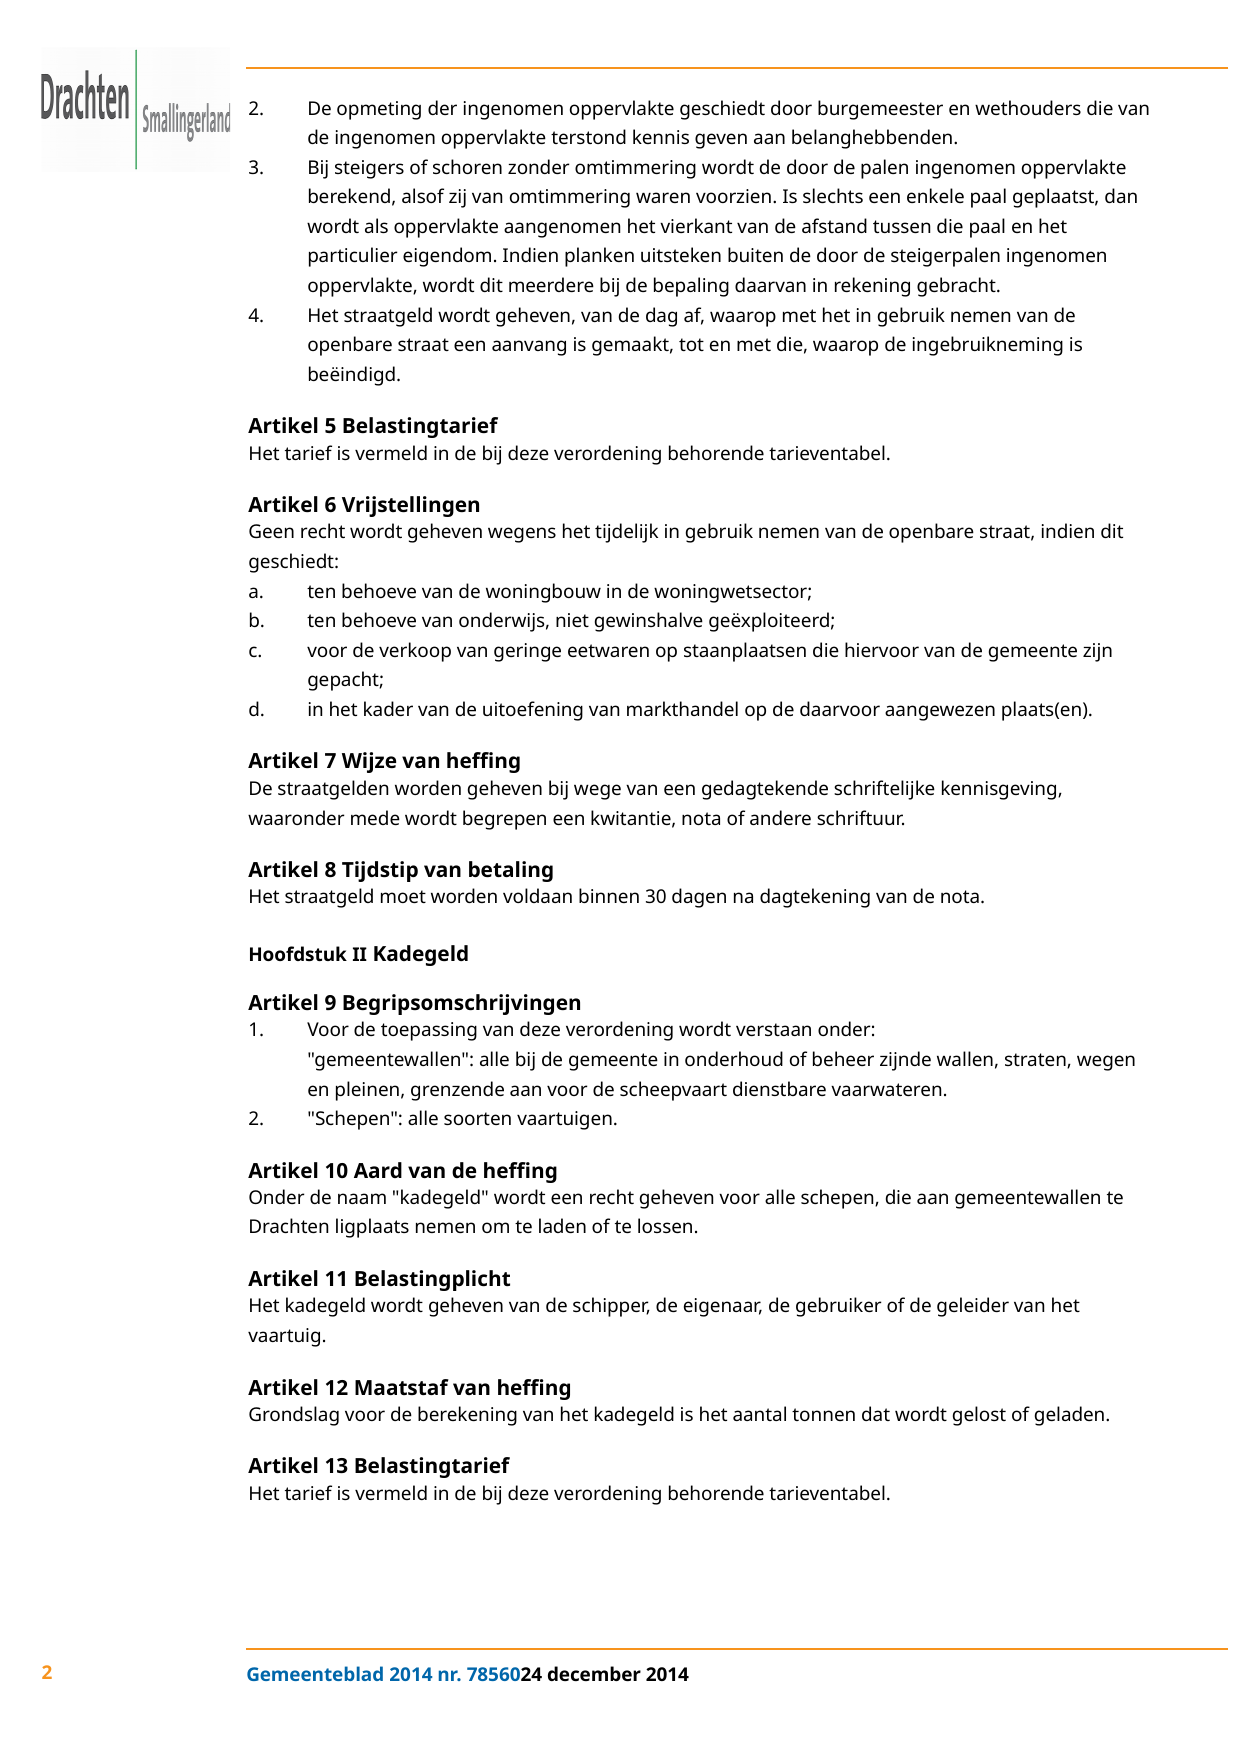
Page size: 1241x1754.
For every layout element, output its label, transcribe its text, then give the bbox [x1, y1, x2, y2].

text Artikel 12 Maatstaf van heffing [248, 1373, 1152, 1401]
list De opmeting der ingenomen oppervlakte geschiedt door burgemeester en wethouders die van de ingenomen oppervlakte terstond kennis geven aan belanghebbenden. [248, 95, 1152, 150]
list "Schepen": alle soorten vaartuigen. [248, 1105, 1152, 1131]
text Het kadegeld wordt geheven van de schipper, de eigenaar, de gebruiker of de geleider van het vaartuig. [248, 1293, 1152, 1348]
text Artikel 5 Belastingtarief [248, 411, 1152, 440]
list "gemeentewallen": alle bij de gemeente in onderhoud of beheer zijnde wallen, straten, wegen en pleinen, grenzende aan voor de scheepvaart dienstbare vaarwateren. [248, 1046, 1152, 1101]
text Het straatgeld moet worden voldaan binnen 30 dagen na dagtekening van de nota. [248, 883, 1152, 909]
list Bij steigers of schoren zonder omtimmering wordt de door de palen ingenomen oppervlakte berekend, alsof zij van omtimmering waren voorzien. Is slechts een enkele paal geplaatst, dan wordt als oppervlakte aangenomen het vierkant van de afstand tussen die paal en het particulier eigendom. Indien planken uitsteken buiten de door de steigerpalen ingenomen oppervlakte, wordt dit meerdere bij de bepaling daarvan in rekening gebracht. [248, 154, 1152, 298]
text De straatgelden worden geheven bij wege van een gedagtekende schriftelijke kennisgeving, waaronder mede wordt begrepen een kwitantie, nota of andere schriftuur. [248, 775, 1152, 830]
list Het straatgeld wordt geheven, van de dag af, waarop met het in gebruik nemen van de openbare straat een aanvang is gemaakt, tot en met die, waarop de ingebruikneming is beëindigd. [248, 302, 1152, 387]
text Artikel 10 Aard van de heffing [248, 1156, 1152, 1184]
text Grondslag voor de berekening van het kadegeld is het aantal tonnen dat wordt gelost of geladen. [248, 1401, 1152, 1427]
list Voor de toepassing van deze verordening wordt verstaan onder: [248, 1017, 1152, 1042]
text Het tarief is vermeld in de bij deze verordening behorende tarieventabel. [248, 440, 1152, 466]
text Artikel 6 Vrijstellingen [248, 490, 1152, 519]
text Onder de naam "kadegeld" wordt een recht geheven voor alle schepen, die aan gemeentewallen te Drachten ligplaats nemen om te laden of te lossen. [248, 1184, 1152, 1239]
text Geen recht wordt geheven wegens het tijdelijk in gebruik nemen van de openbare straat, indien dit geschiedt: [248, 519, 1152, 574]
text Artikel 13 Belastingtarief [248, 1451, 1152, 1480]
text Artikel 7 Wijze van heffing [248, 747, 1152, 775]
list in het kader van de uitoefening van markthandel op de daarvoor aangewezen plaats(en). [248, 696, 1152, 722]
list ten behoeve van de woningbouw in de woningwetsector; [248, 578, 1152, 604]
text Hoofdstuk II Kadegeld [248, 939, 1152, 967]
text Het tarief is vermeld in de bij deze verordening behorende tarieventabel. [248, 1480, 1152, 1506]
picture [41, 47, 231, 172]
text Artikel 8 Tijdstip van betaling [248, 855, 1152, 883]
text Artikel 9 Begripsomschrijvingen [248, 988, 1152, 1017]
list ten behoeve van onderwijs, niet gewinshalve geëxploiteerd; [248, 607, 1152, 633]
text Artikel 11 Belastingplicht [248, 1264, 1152, 1293]
list voor de verkoop van geringe eetwaren op staanplaatsen die hiervoor van de gemeente zijn gepacht; [248, 637, 1152, 692]
